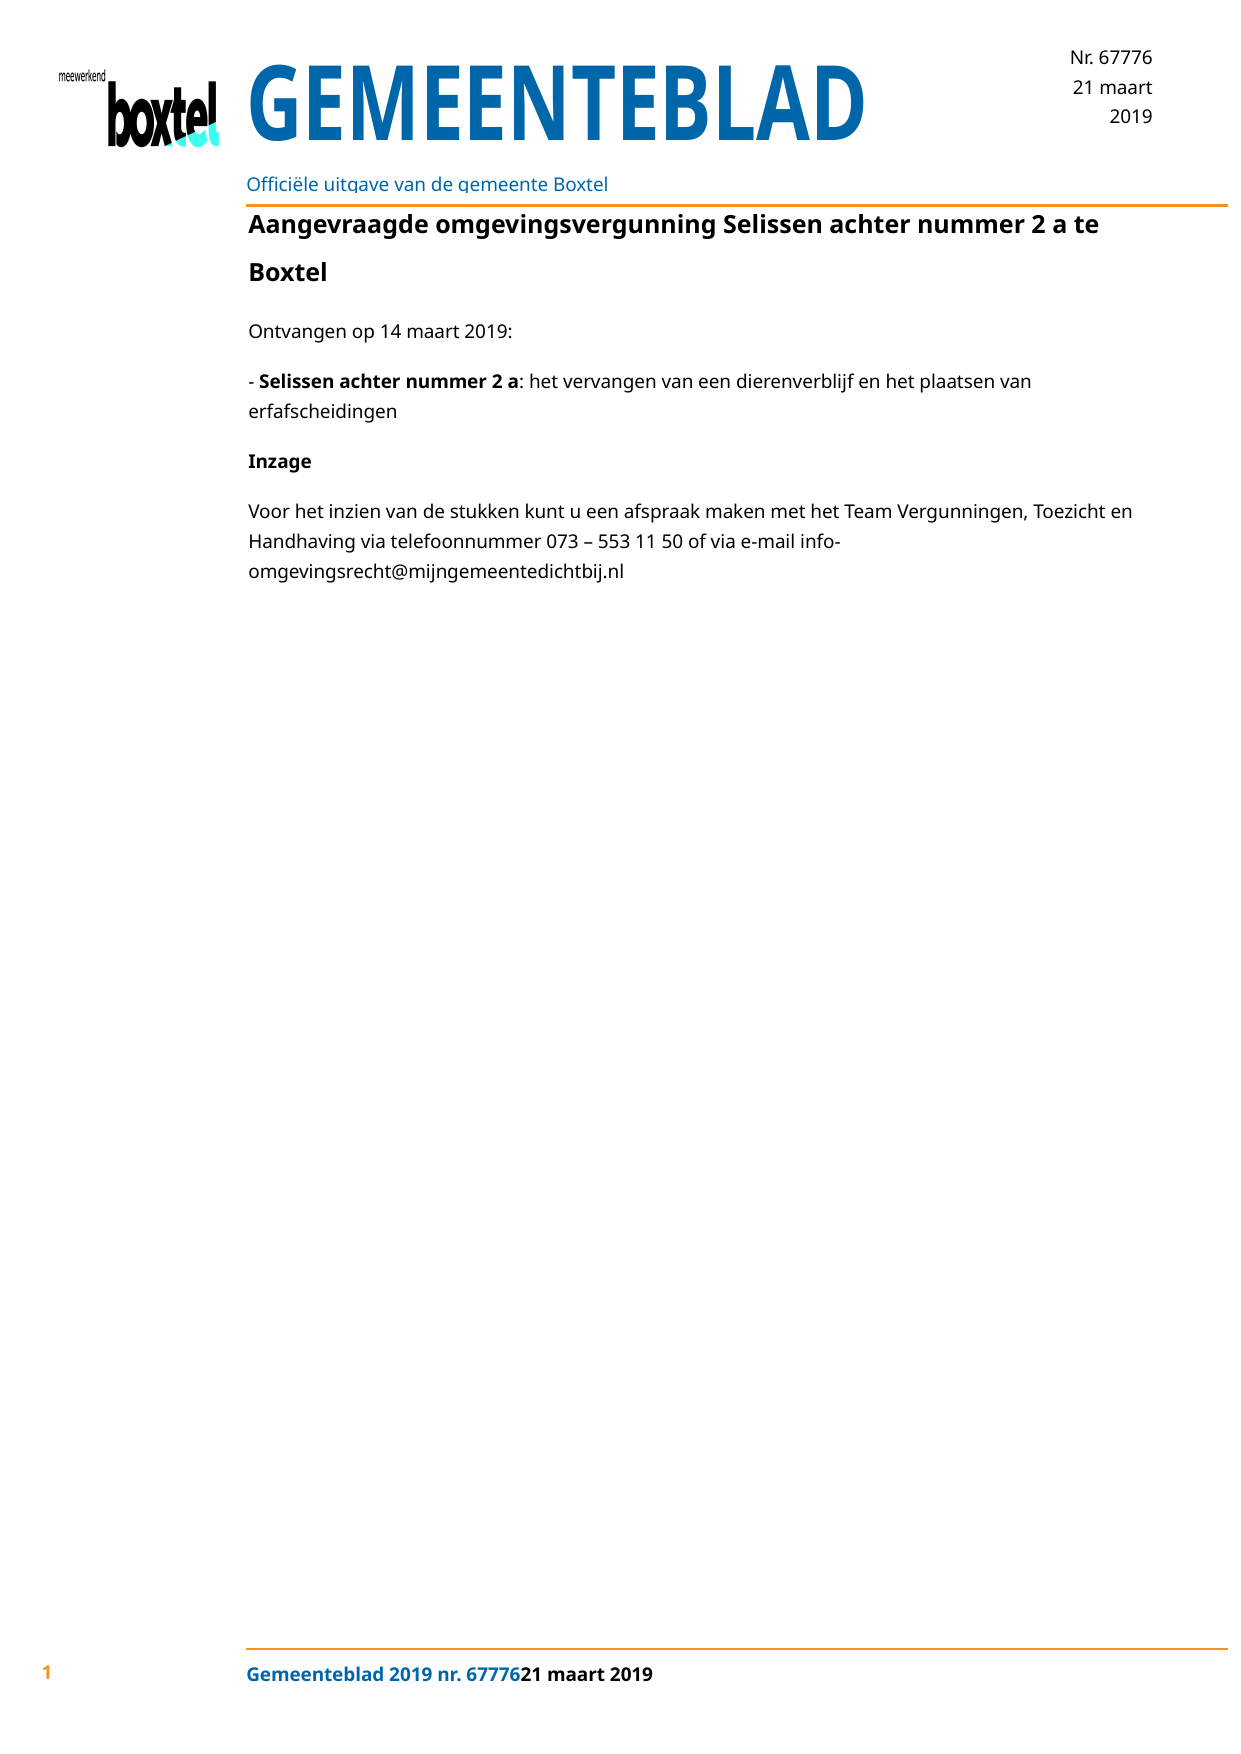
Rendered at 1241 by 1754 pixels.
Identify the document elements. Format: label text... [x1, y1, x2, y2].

text Aangevraagde omgevingsvergunning Selissen achter nummer 2 a te Boxtel [248, 207, 1152, 288]
text Voor het inzien van de stukken kunt u een afspraak maken met het Team Vergunningen, Toezicht en Handhaving via telefoonnummer 073 – 553 11 50 of via e-mail info-omgevingsrecht@mijngemeentedichtbij.nl [248, 499, 1152, 584]
text Ontvangen op 14 maart 2019: [248, 318, 1152, 344]
picture [41, 47, 231, 172]
text - Selissen achter nummer 2 a: het vervangen van een dierenverblijf en het plaatsen van erfafscheidingen [248, 368, 1152, 424]
text Inzage [248, 448, 1152, 474]
